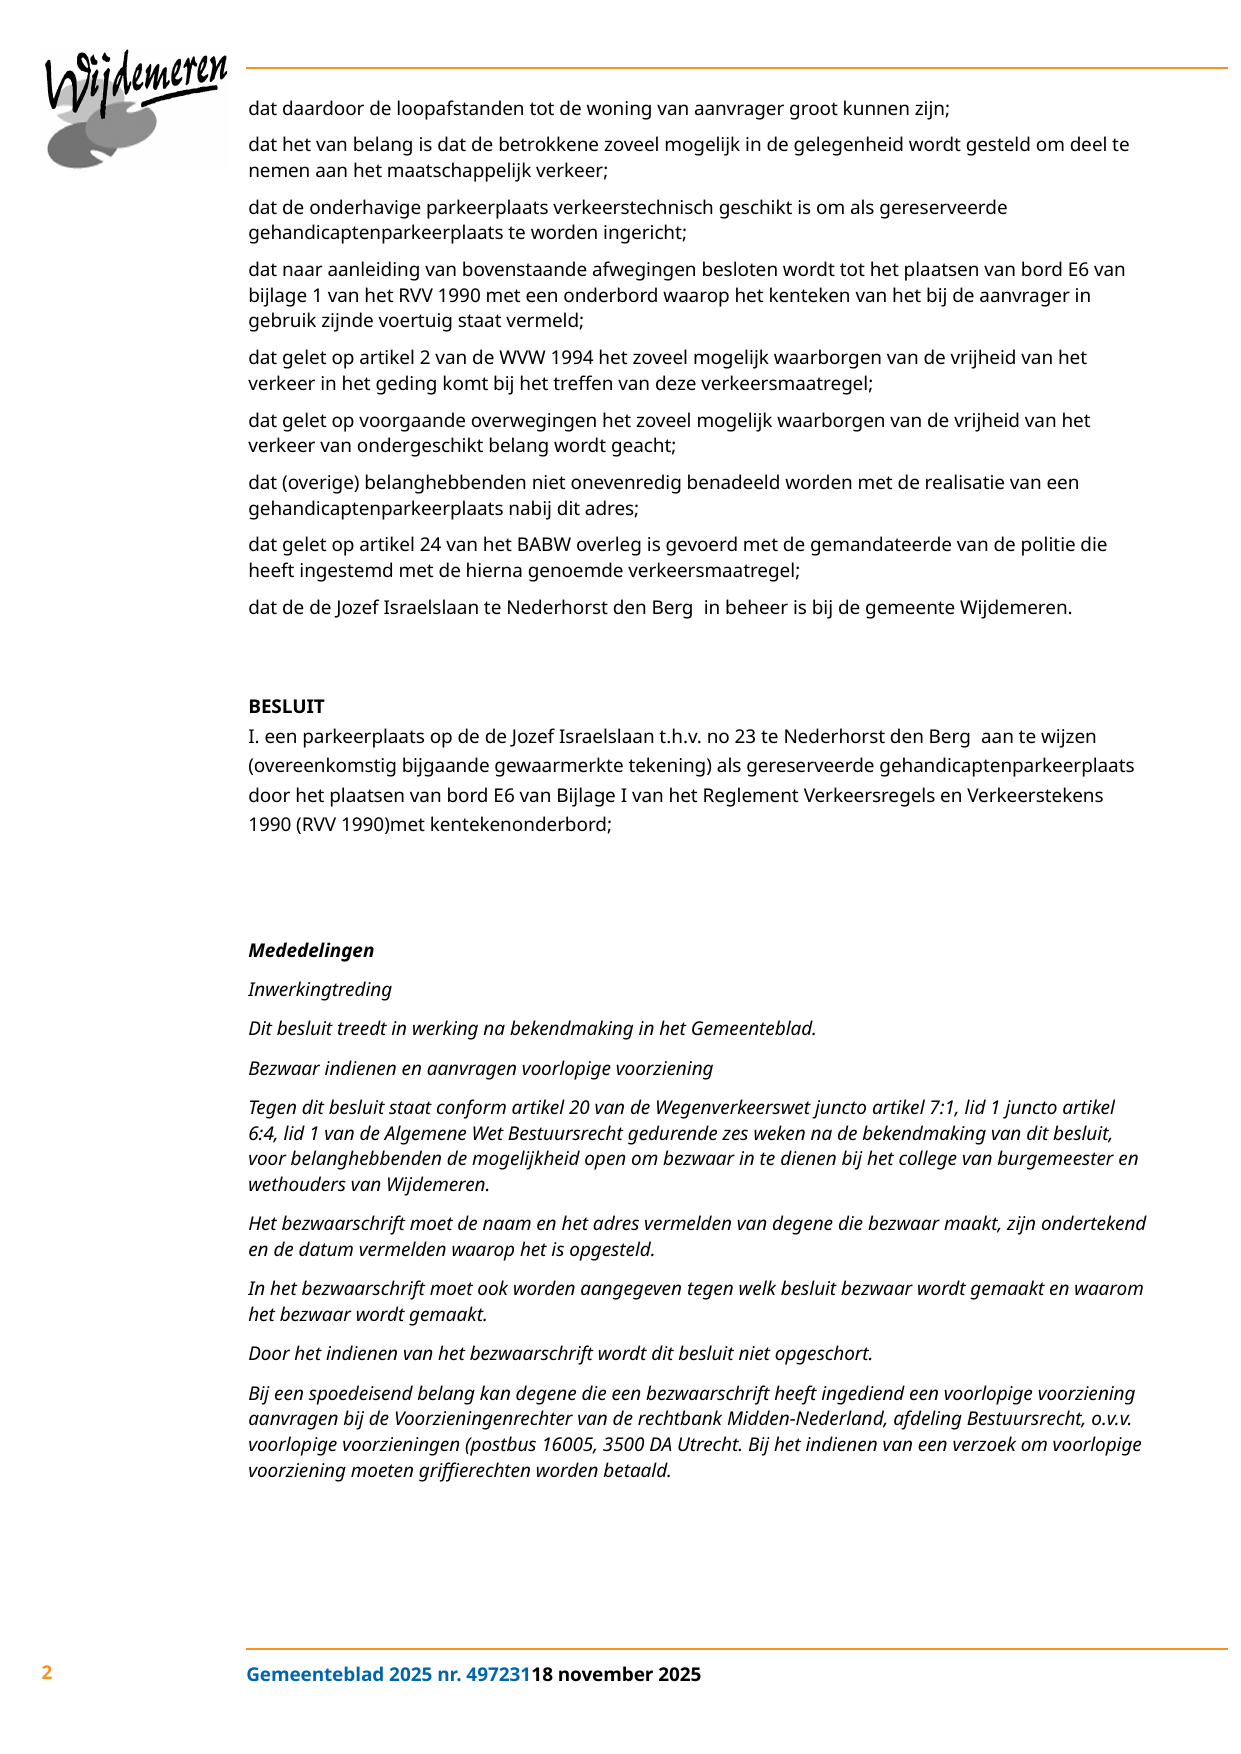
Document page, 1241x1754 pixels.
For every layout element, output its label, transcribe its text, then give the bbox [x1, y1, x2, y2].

text Mededelingen [248, 937, 1152, 963]
text dat gelet op artikel 2 van de WVW 1994 het zoveel mogelijk waarborgen van de vrijheid van het verkeer in het geding komt bij het treffen van deze verkeersmaatregel; [248, 344, 1152, 396]
text BESLUIT [248, 693, 1152, 719]
text Inwerkingtreding [248, 976, 1152, 1002]
text Bezwaar indienen en aanvragen voorlopige voorziening [248, 1055, 1152, 1081]
text I. een parkeerplaats op de de Jozef Israelslaan t.h.v. no 23 te Nederhorst den Berg aan te wijzen (overeenkomstig bijgaande gewaarmerkte tekening) als gereserveerde gehandicaptenparkeerplaats door het plaatsen van bord E6 van Bijlage I van het Reglement Verkeersregels en Verkeerstekens 1990 (RVV 1990)met kentekenonderbord; [248, 723, 1152, 837]
text dat de de Jozef Israelslaan te Nederhorst den Berg in beheer is bij de gemeente Wijdemeren. [248, 594, 1152, 620]
text Het bezwaarschrift moet de naam en het adres vermelden van degene die bezwaar maakt, zijn ondertekend en de datum vermelden waarop het is opgesteld. [248, 1211, 1152, 1262]
text dat gelet op voorgaande overwegingen het zoveel mogelijk waarborgen van de vrijheid van het verkeer van ondergeschikt belang wordt geacht; [248, 407, 1152, 458]
text dat het van belang is dat de betrokkene zoveel mogelijk in de gelegenheid wordt gesteld om deel te nemen aan het maatschappelijk verkeer; [248, 131, 1152, 183]
text dat gelet op artikel 24 van het BABW overleg is gevoerd met de gemandateerde van de politie die heeft ingestemd met de hierna genoemde verkeersmaatregel; [248, 532, 1152, 583]
text dat daardoor de loopafstanden tot de woning van aanvrager groot kunnen zijn; [248, 95, 1152, 121]
text Door het indienen van het bezwaarschrift wordt dit besluit niet opgeschort. [248, 1341, 1152, 1366]
text dat (overige) belanghebbenden niet onevenredig benadeeld worden met de realisatie van een gehandicaptenparkeerplaats nabij dit adres; [248, 469, 1152, 521]
text dat naar aanleiding van bovenstaande afwegingen besloten wordt tot het plaatsen van bord E6 van bijlage 1 van het RVV 1990 met een onderbord waarop het kenteken van het bij de aanvrager in gebruik zijnde voertuig staat vermeld; [248, 256, 1152, 333]
text In het bezwaarschrift moet ook worden aangegeven tegen welk besluit bezwaar wordt gemaakt en waarom het bezwaar wordt gemaakt. [248, 1276, 1152, 1327]
text Tegen dit besluit staat conform artikel 20 van de Wegenverkeerswet juncto artikel 7:1, lid 1 juncto artikel 6:4, lid 1 van de Algemene Wet Bestuursrecht gedurende zes weken na de bekendmaking van dit besluit, voor belanghebbenden de mogelijkheid open om bezwaar in te dienen bij het college van burgemeester en wethouders van Wijdemeren. [248, 1094, 1152, 1197]
picture [41, 47, 231, 172]
text Bij een spoedeisend belang kan degene die een bezwaarschrift heeft ingediend een voorlopige voorziening aanvragen bij de Voorzieningenrechter van de rechtbank Midden-Nederland, afdeling Bestuursrecht, o.v.v. voorlopige voorzieningen (postbus 16005, 3500 DA Utrecht. Bij het indienen van een verzoek om voorlopige voorziening moeten griffierechten worden betaald. [248, 1380, 1152, 1483]
text Dit besluit treedt in werking na bekendmaking in het Gemeenteblad. [248, 1016, 1152, 1041]
text dat de onderhavige parkeerplaats verkeerstechnisch geschikt is om als gereserveerde gehandicaptenparkeerplaats te worden ingericht; [248, 194, 1152, 245]
